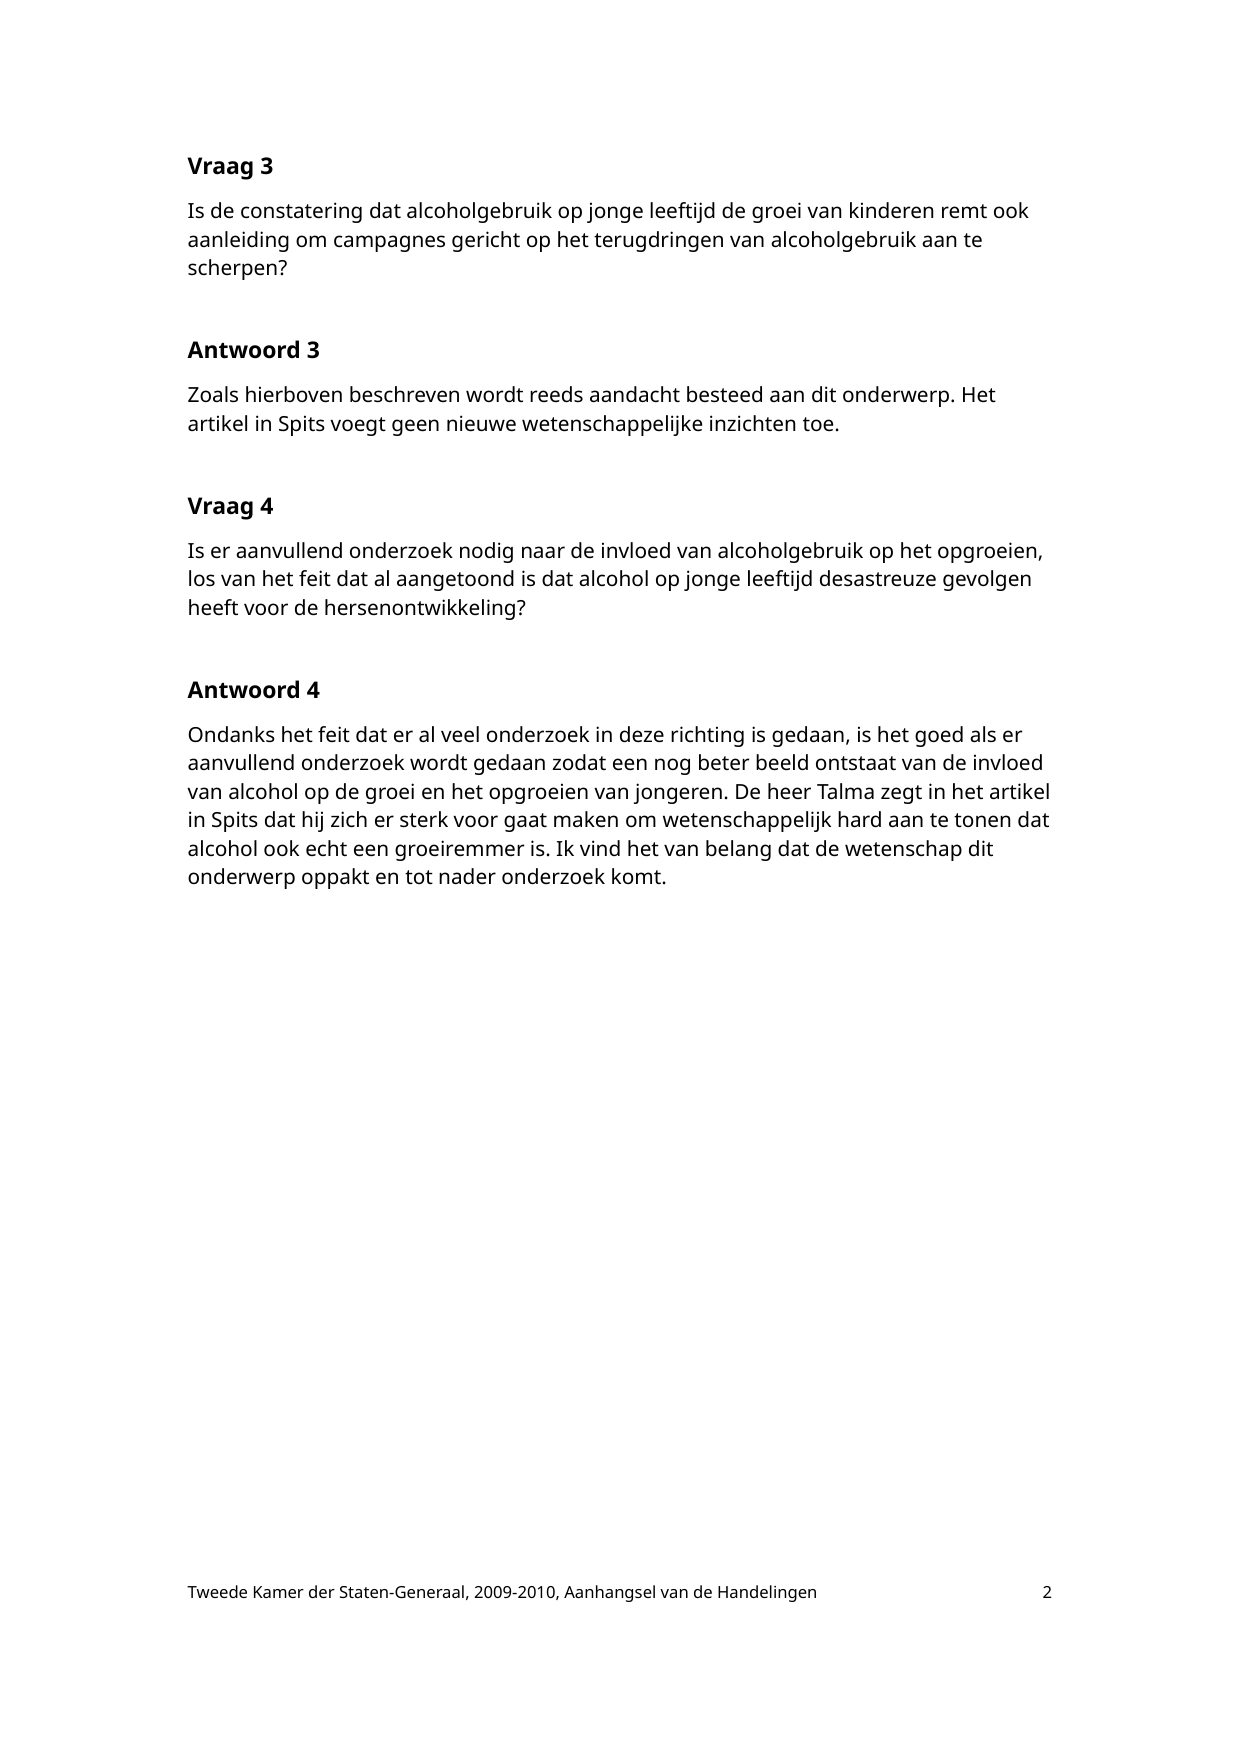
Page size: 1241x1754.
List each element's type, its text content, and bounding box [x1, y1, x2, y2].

text Ondanks het feit dat er al veel onderzoek in deze richting is gedaan, is het goed als er aanvullend onderzoek wordt gedaan zodat een nog beter beeld ontstaat van de invloed van alcohol op de groei en het opgroeien van jongeren. De heer Talma zegt in het artikel in Spits dat hij zich er sterk voor gaat maken om wetenschappelijk hard aan te tonen dat alcohol ook echt een groeiremmer is. Ik vind het van belang dat de wetenschap dit onderwerp oppakt en tot nader onderzoek komt. [187, 720, 1053, 891]
text Zoals hierboven beschreven wordt reeds aandacht besteed aan dit onderwerp. Het artikel in Spits voegt geen nieuwe wetenschappelijke inzichten toe. [187, 380, 1053, 437]
text Is de constatering dat alcoholgebruik op jonge leeftijd de groei van kinderen remt ook aanleiding om campagnes gericht op het terugdringen van alcoholgebruik aan te scherpen? [187, 196, 1053, 282]
subtitle Antwoord 4 [187, 674, 1053, 705]
subtitle Vraag 4 [187, 490, 1053, 521]
subtitle Antwoord 3 [187, 334, 1053, 365]
subtitle Vraag 3 [187, 150, 1053, 181]
text Is er aanvullend onderzoek nodig naar de invloed van alcoholgebruik op het opgroeien, los van het feit dat al aangetoond is dat alcohol op jonge leeftijd desastreuze gevolgen heeft voor de hersenontwikkeling? [187, 536, 1053, 621]
